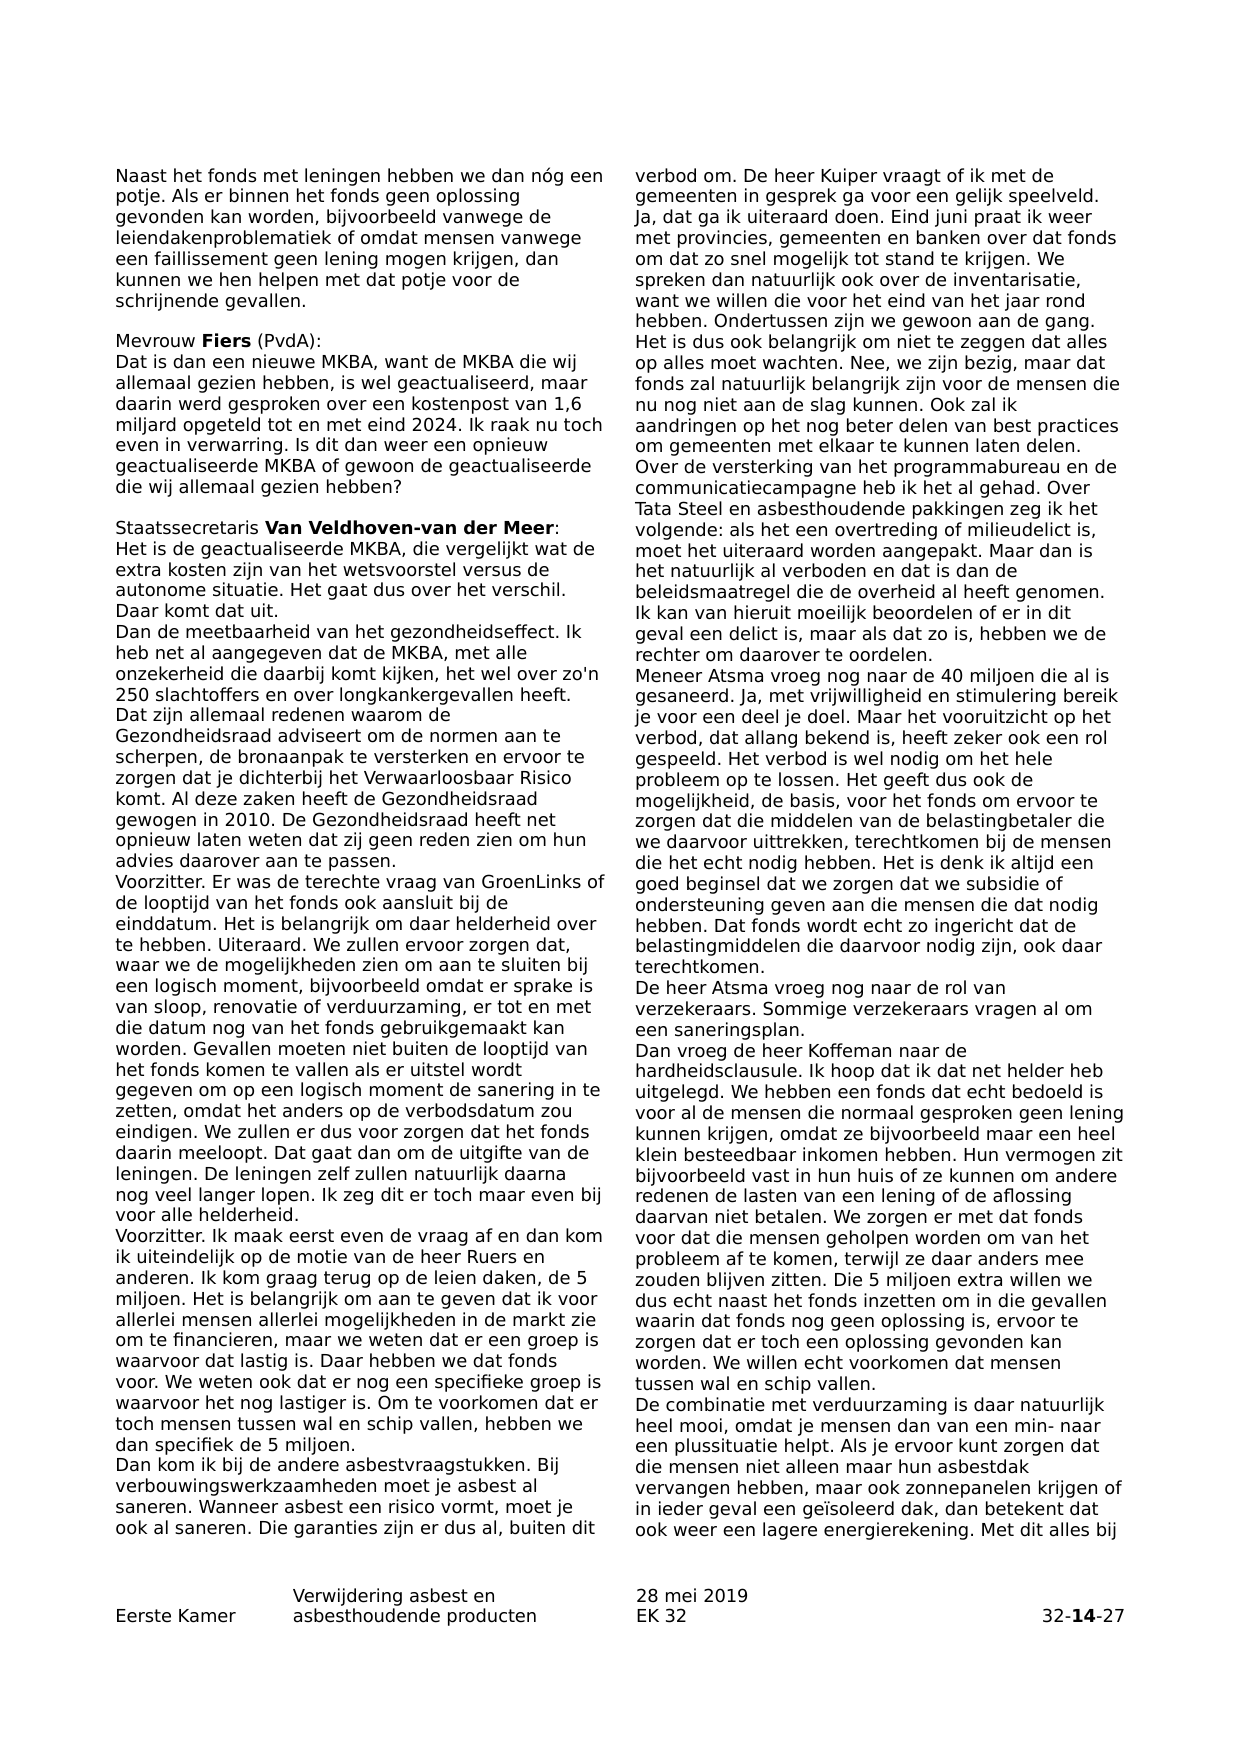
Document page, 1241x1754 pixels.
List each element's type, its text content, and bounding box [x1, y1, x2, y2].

text Het is de geactualiseerde MKBA, die vergelijkt wat de extra kosten zijn van het wetsvoorstel versus de autonome situatie. Het gaat dus over het verschil. Daar komt dat uit. [115, 538, 605, 622]
text Dan kom ik bij de andere asbestvraagstukken. Bij verbouwingswerkzaamheden moet je asbest al saneren. Wanneer asbest een risico vormt, moet je ook al saneren. Die garanties zijn er dus al, buiten dit [115, 1455, 605, 1538]
text Staatssecretaris Van Veldhoven-van der Meer: [115, 518, 605, 538]
text Dan de meetbaarheid van het gezondheidseffect. Ik heb net al aangegeven dat de MKBA, met alle onzekerheid die daarbij komt kijken, het wel over zo'n 250 slachtoffers en over longkankergevallen heeft. Dat zijn allemaal redenen waarom de Gezondheidsraad adviseert om de normen aan te scherpen, de bronaanpak te versterken en ervoor te zorgen dat je dichterbij het Verwaarloosbaar Risico komt. Al deze zaken heeft de Gezondheidsraad gewogen in 2010. De Gezondheidsraad heeft net opnieuw laten weten dat zij geen reden zien om hun advies daarover aan te passen. [115, 622, 605, 872]
text Over de versterking van het programmabureau en de communicatiecampagne heb ik het al gehad. Over Tata Steel en asbesthoudende pakkingen zeg ik het volgende: als het een overtreding of milieudelict is, moet het uiteraard worden aangepakt. Maar dan is het natuurlijk al verboden en dat is dan de beleidsmaatregel die de overheid al heeft genomen. Ik kan van hieruit moeilijk beoordelen of er in dit geval een delict is, maar als dat zo is, hebben we de rechter om daarover te oordelen. [635, 457, 1125, 665]
text Voorzitter. Er was de terechte vraag van GroenLinks of de looptijd van het fonds ook aansluit bij de einddatum. Het is belangrijk om daar helderheid over te hebben. Uiteraard. We zullen ervoor zorgen dat, waar we de mogelijkheden zien om aan te sluiten bij een logisch moment, bijvoorbeeld omdat er sprake is van sloop, renovatie of verduurzaming, er tot en met die datum nog van het fonds gebruikgemaakt kan worden. Gevallen moeten niet buiten de looptijd van het fonds komen te vallen als er uitstel wordt gegeven om op een logisch moment de sanering in te zetten, omdat het anders op de verbodsdatum zou eindigen. We zullen er dus voor zorgen dat het fonds daarin meeloopt. Dat gaat dan om de uitgifte van de leningen. De leningen zelf zullen natuurlijk daarna nog veel langer lopen. Ik zeg dit er toch maar even bij voor alle helderheid. [115, 872, 605, 1226]
text Meneer Atsma vroeg nog naar de 40 miljoen die al is gesaneerd. Ja, met vrijwilligheid en stimulering bereik je voor een deel je doel. Maar het vooruitzicht op het verbod, dat allang bekend is, heeft zeker ook een rol gespeeld. Het verbod is wel nodig om het hele probleem op te lossen. Het geeft dus ook de mogelijkheid, de basis, voor het fonds om ervoor te zorgen dat die middelen van de belastingbetaler die we daarvoor uittrekken, terechtkomen bij de mensen die het echt nodig hebben. Het is denk ik altijd een goed beginsel dat we zorgen dat we subsidie of ondersteuning geven aan die mensen die dat nodig hebben. Dat fonds wordt echt zo ingericht dat de belastingmiddelen die daarvoor nodig zijn, ook daar terechtkomen. [635, 665, 1125, 978]
text verbod om. De heer Kuiper vraagt of ik met de gemeenten in gesprek ga voor een gelijk speelveld. Ja, dat ga ik uiteraard doen. Eind juni praat ik weer met provincies, gemeenten en banken over dat fonds om dat zo snel mogelijk tot stand te krijgen. We spreken dan natuurlijk ook over de inventarisatie, want we willen die voor het eind van het jaar rond hebben. Ondertussen zijn we gewoon aan de gang. Het is dus ook belangrijk om niet te zeggen dat alles op alles moet wachten. Nee, we zijn bezig, maar dat fonds zal natuurlijk belangrijk zijn voor de mensen die nu nog niet aan de slag kunnen. Ook zal ik aandringen op het nog beter delen van best practices om gemeenten met elkaar te kunnen laten delen. [635, 165, 1125, 457]
text Naast het fonds met leningen hebben we dan nóg een potje. Als er binnen het fonds geen oplossing gevonden kan worden, bijvoorbeeld vanwege de leiendakenproblematiek of omdat mensen vanwege een faillissement geen lening mogen krijgen, dan kunnen we hen helpen met dat potje voor de schrijnende gevallen. [115, 165, 605, 311]
text Mevrouw Fiers (PvdA): [115, 331, 605, 352]
text Dan vroeg de heer Koffeman naar de hardheidsclausule. Ik hoop dat ik dat net helder heb uitgelegd. We hebben een fonds dat echt bedoeld is voor al de mensen die normaal gesproken geen lening kunnen krijgen, omdat ze bijvoorbeeld maar een heel klein besteedbaar inkomen hebben. Hun vermogen zit bijvoorbeeld vast in hun huis of ze kunnen om andere redenen de lasten van een lening of de aflossing daarvan niet betalen. We zorgen er met dat fonds voor dat die mensen geholpen worden om van het probleem af te komen, terwijl ze daar anders mee zouden blijven zitten. Die 5 miljoen extra willen we dus echt naast het fonds inzetten om in die gevallen waarin dat fonds nog geen oplossing is, ervoor te zorgen dat er toch een oplossing gevonden kan worden. We willen echt voorkomen dat mensen tussen wal en schip vallen. [635, 1040, 1125, 1394]
text Voorzitter. Ik maak eerst even de vraag af en dan kom ik uiteindelijk op de motie van de heer Ruers en anderen. Ik kom graag terug op de leien daken, de 5 miljoen. Het is belangrijk om aan te geven dat ik voor allerlei mensen allerlei mogelijkheden in de markt zie om te financieren, maar we weten dat er een groep is waarvoor dat lastig is. Daar hebben we dat fonds voor. We weten ook dat er nog een specifieke groep is waarvoor het nog lastiger is. Om te voorkomen dat er toch mensen tussen wal en schip vallen, hebben we dan specifiek de 5 miljoen. [115, 1226, 605, 1455]
text De heer Atsma vroeg nog naar de rol van verzekeraars. Sommige verzekeraars vragen al om een saneringsplan. [635, 978, 1125, 1040]
text Dat is dan een nieuwe MKBA, want de MKBA die wij allemaal gezien hebben, is wel geactualiseerd, maar daarin werd gesproken over een kostenpost van 1,6 miljard opgeteld tot en met eind 2024. Ik raak nu toch even in verwarring. Is dit dan weer een opnieuw geactualiseerde MKBA of gewoon de geactualiseerde die wij allemaal gezien hebben? [115, 352, 605, 498]
text De combinatie met verduurzaming is daar natuurlijk heel mooi, omdat je mensen dan van een min- naar een plussituatie helpt. Als je ervoor kunt zorgen dat die mensen niet alleen maar hun asbestdak vervangen hebben, maar ook zonnepanelen krijgen of in ieder geval een geïsoleerd dak, dan betekent dat ook weer een lagere energierekening. Met dit alles bij [635, 1394, 1125, 1540]
